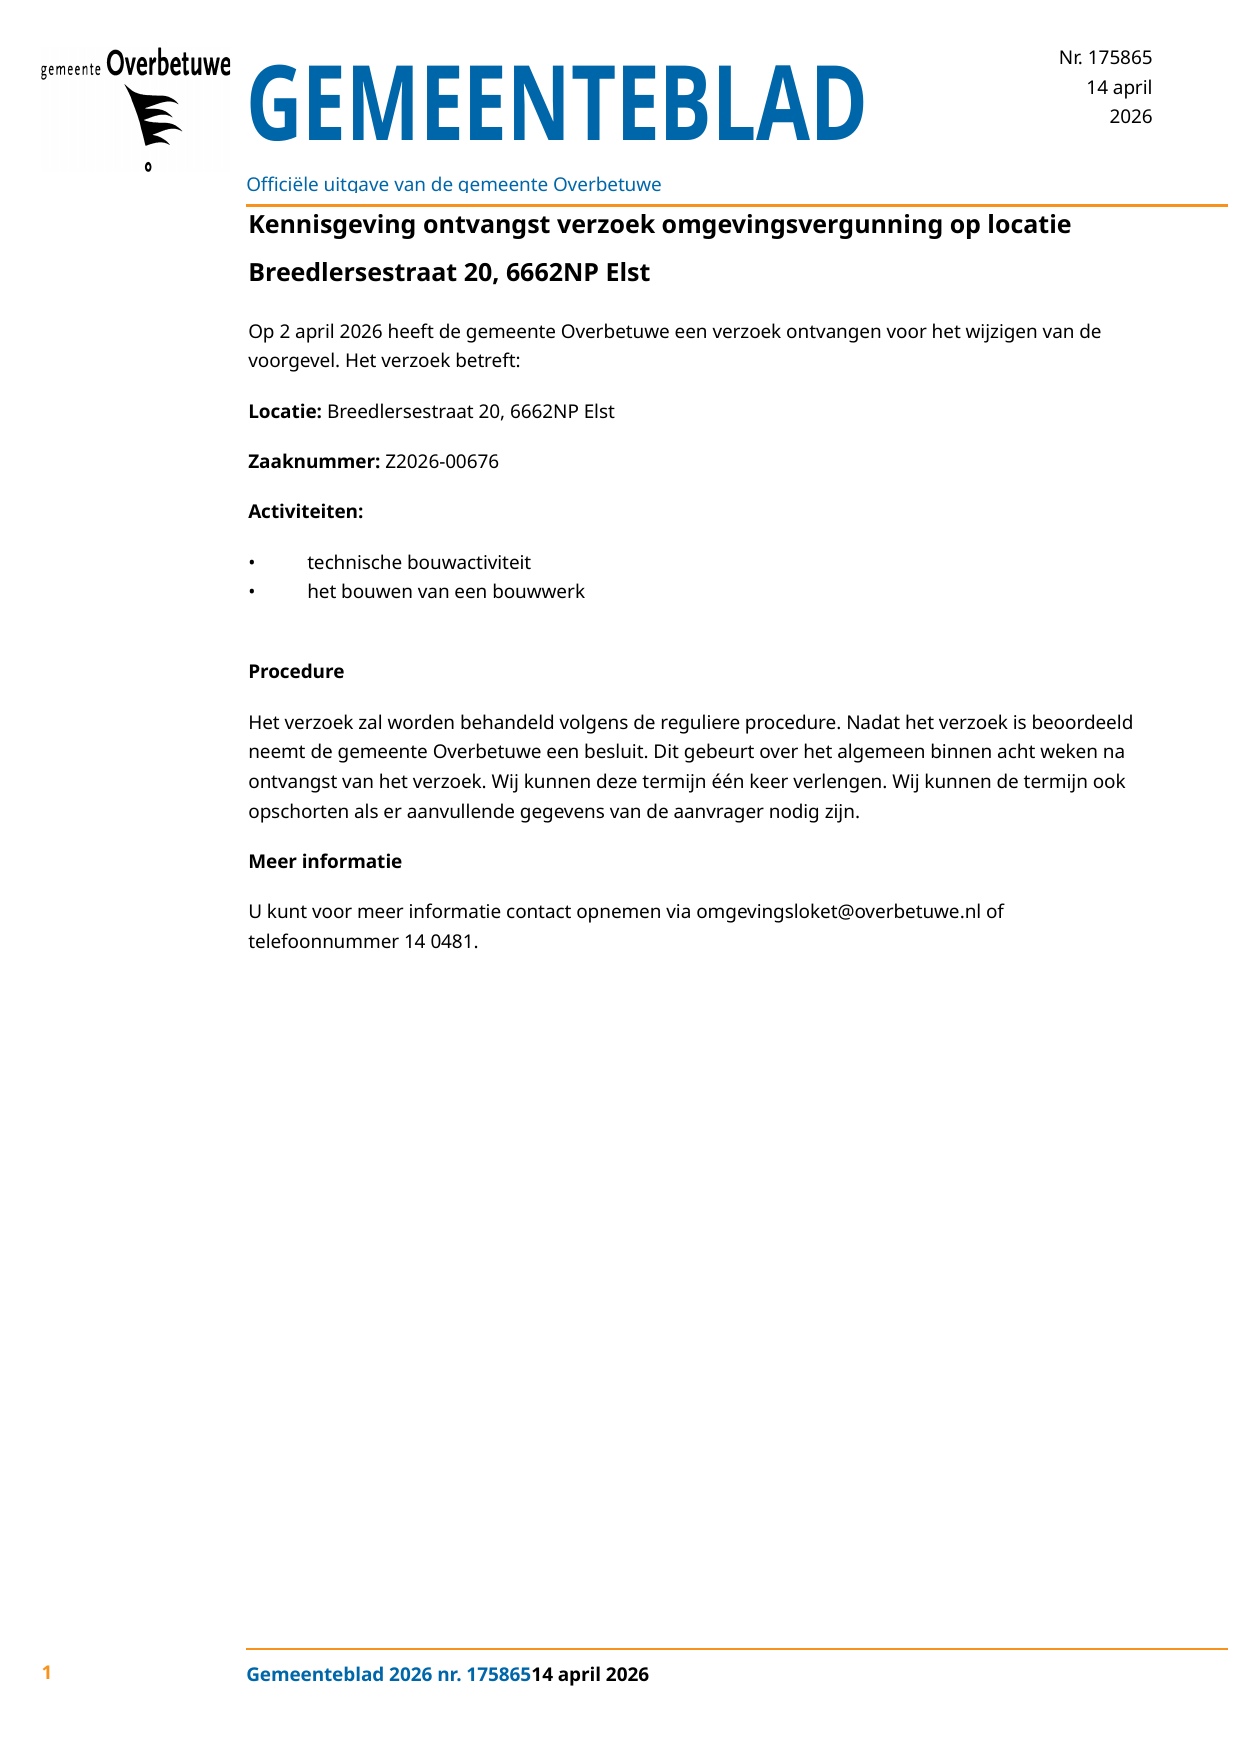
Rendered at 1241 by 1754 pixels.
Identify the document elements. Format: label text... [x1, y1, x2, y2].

text Activiteiten: [248, 499, 1152, 524]
text U kunt voor meer informatie contact opnemen via omgevingsloket@overbetuwe.nl of telefoonnummer 14 0481. [248, 899, 1152, 954]
list technische bouwactiviteit [248, 549, 1152, 575]
text Meer informatie [248, 848, 1152, 874]
list het bouwen van een bouwwerk [248, 579, 1152, 604]
text Procedure [248, 659, 1152, 684]
picture [41, 47, 231, 172]
text Zaaknummer: Z2026-00676 [248, 448, 1152, 474]
text Op 2 april 2026 heeft de gemeente Overbetuwe een verzoek ontvangen voor het wijzigen van de voorgevel. Het verzoek betreft: [248, 318, 1152, 373]
text Locatie: Breedlersestraat 20, 6662NP Elst [248, 398, 1152, 424]
text Kennisgeving ontvangst verzoek omgevingsvergunning op locatie Breedlersestraat 20, 6662NP Elst [248, 207, 1152, 288]
text Het verzoek zal worden behandeld volgens de reguliere procedure. Nadat het verzoek is beoordeeld neemt de gemeente Overbetuwe een besluit. Dit gebeurt over het algemeen binnen acht weken na ontvangst van het verzoek. Wij kunnen deze termijn één keer verlengen. Wij kunnen de termijn ook opschorten als er aanvullende gegevens van de aanvrager nodig zijn. [248, 709, 1152, 824]
